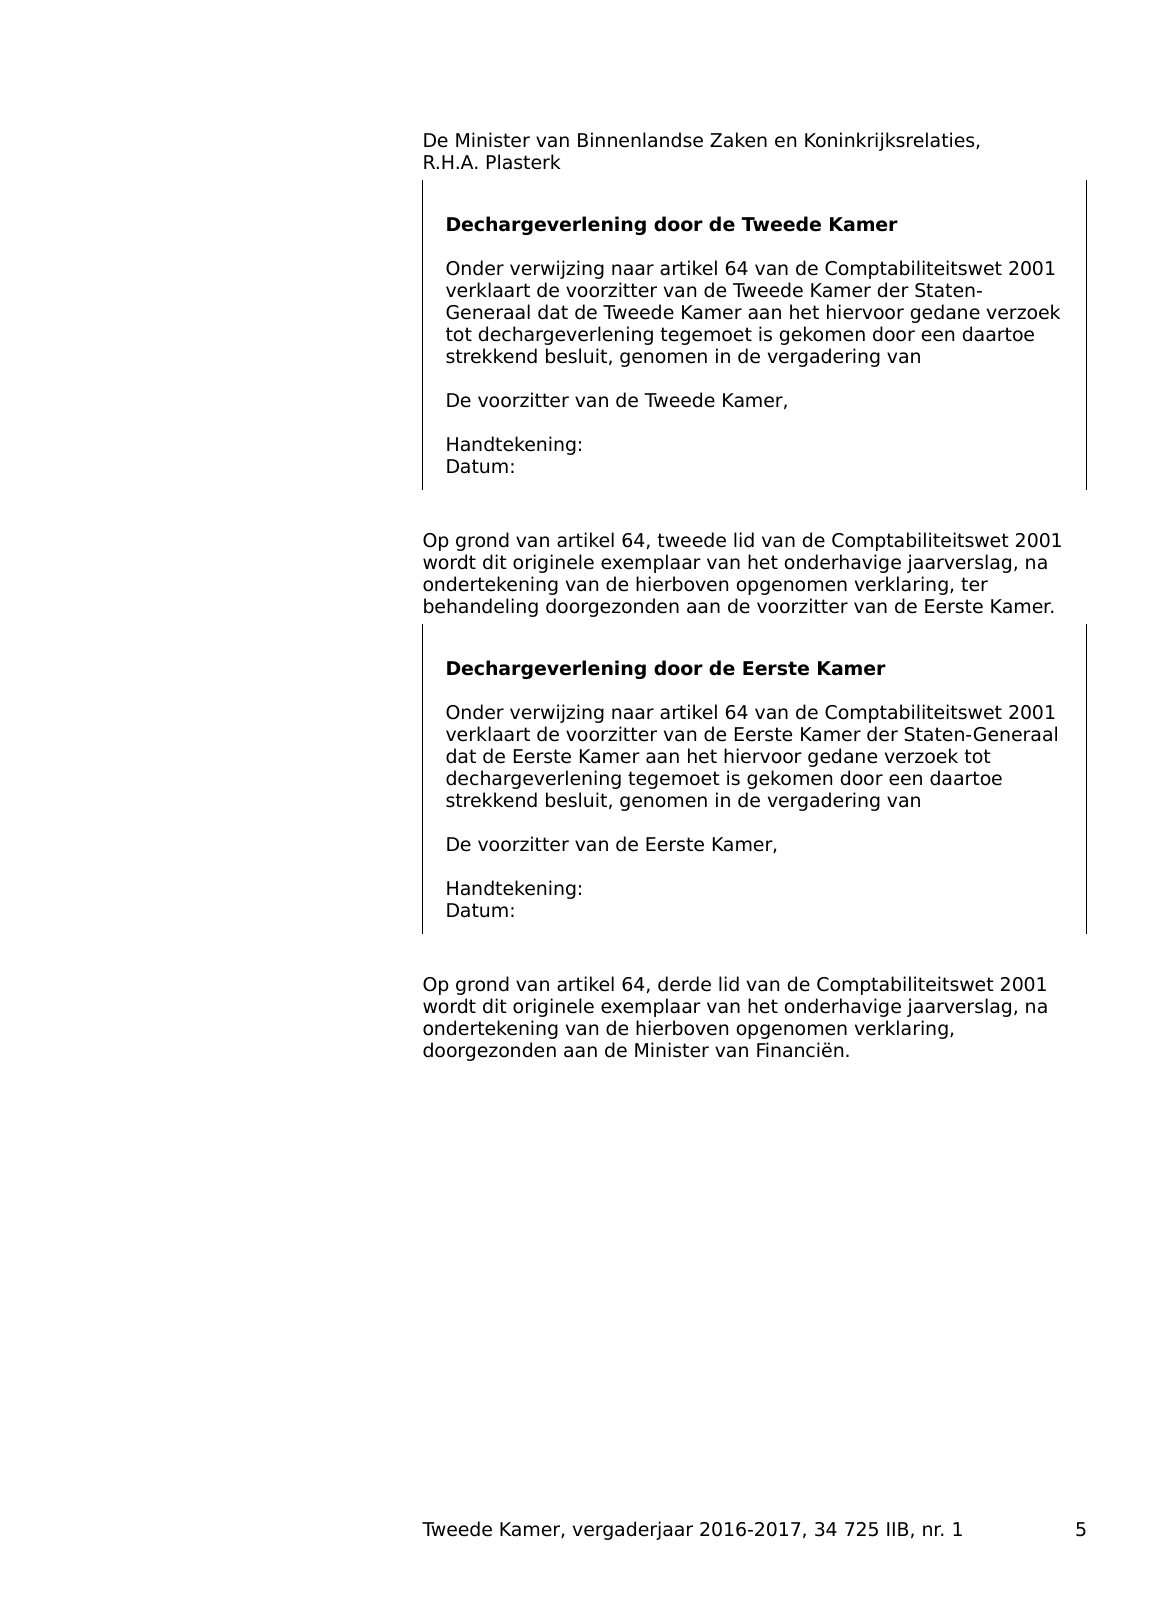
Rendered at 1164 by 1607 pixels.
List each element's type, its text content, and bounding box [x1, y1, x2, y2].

table_header Dechargeverlening door de Tweede Kamer Onder verwijzing naar artikel 64 van de Comptabiliteitswet 2001 verklaart de voorzitter van de Tweede Kamer der Staten-Generaal dat de Tweede Kamer aan het hiervoor gedane verzoek tot dechargeverlening tegemoet is gekomen door een daartoe strekkend besluit, genomen in de vergadering van De voorzitter van de Tweede Kamer, Handtekening: Datum: [423, 180, 1086, 490]
text Op grond van artikel 64, derde lid van de Comptabiliteitswet 2001 wordt dit originele exemplaar van het onderhavige jaarverslag, na ondertekening van de hierboven opgenomen verklaring, doorgezonden aan de Minister van Financiën. [422, 974, 1087, 1062]
table_header Dechargeverlening door de Eerste Kamer Onder verwijzing naar artikel 64 van de Comptabiliteitswet 2001 verklaart de voorzitter van de Eerste Kamer der Staten-Generaal dat de Eerste Kamer aan het hiervoor gedane verzoek tot dechargeverlening tegemoet is gekomen door een daartoe strekkend besluit, genomen in de vergadering van De voorzitter van de Eerste Kamer, Handtekening: Datum: [423, 624, 1086, 934]
text Op grond van artikel 64, tweede lid van de Comptabiliteitswet 2001 wordt dit originele exemplaar van het onderhavige jaarverslag, na ondertekening van de hierboven opgenomen verklaring, ter behandeling doorgezonden aan de voorzitter van de Eerste Kamer. [422, 530, 1087, 618]
text De Minister van Binnenlandse Zaken en Koninkrijksrelaties, R.H.A. Plasterk [422, 130, 1087, 174]
